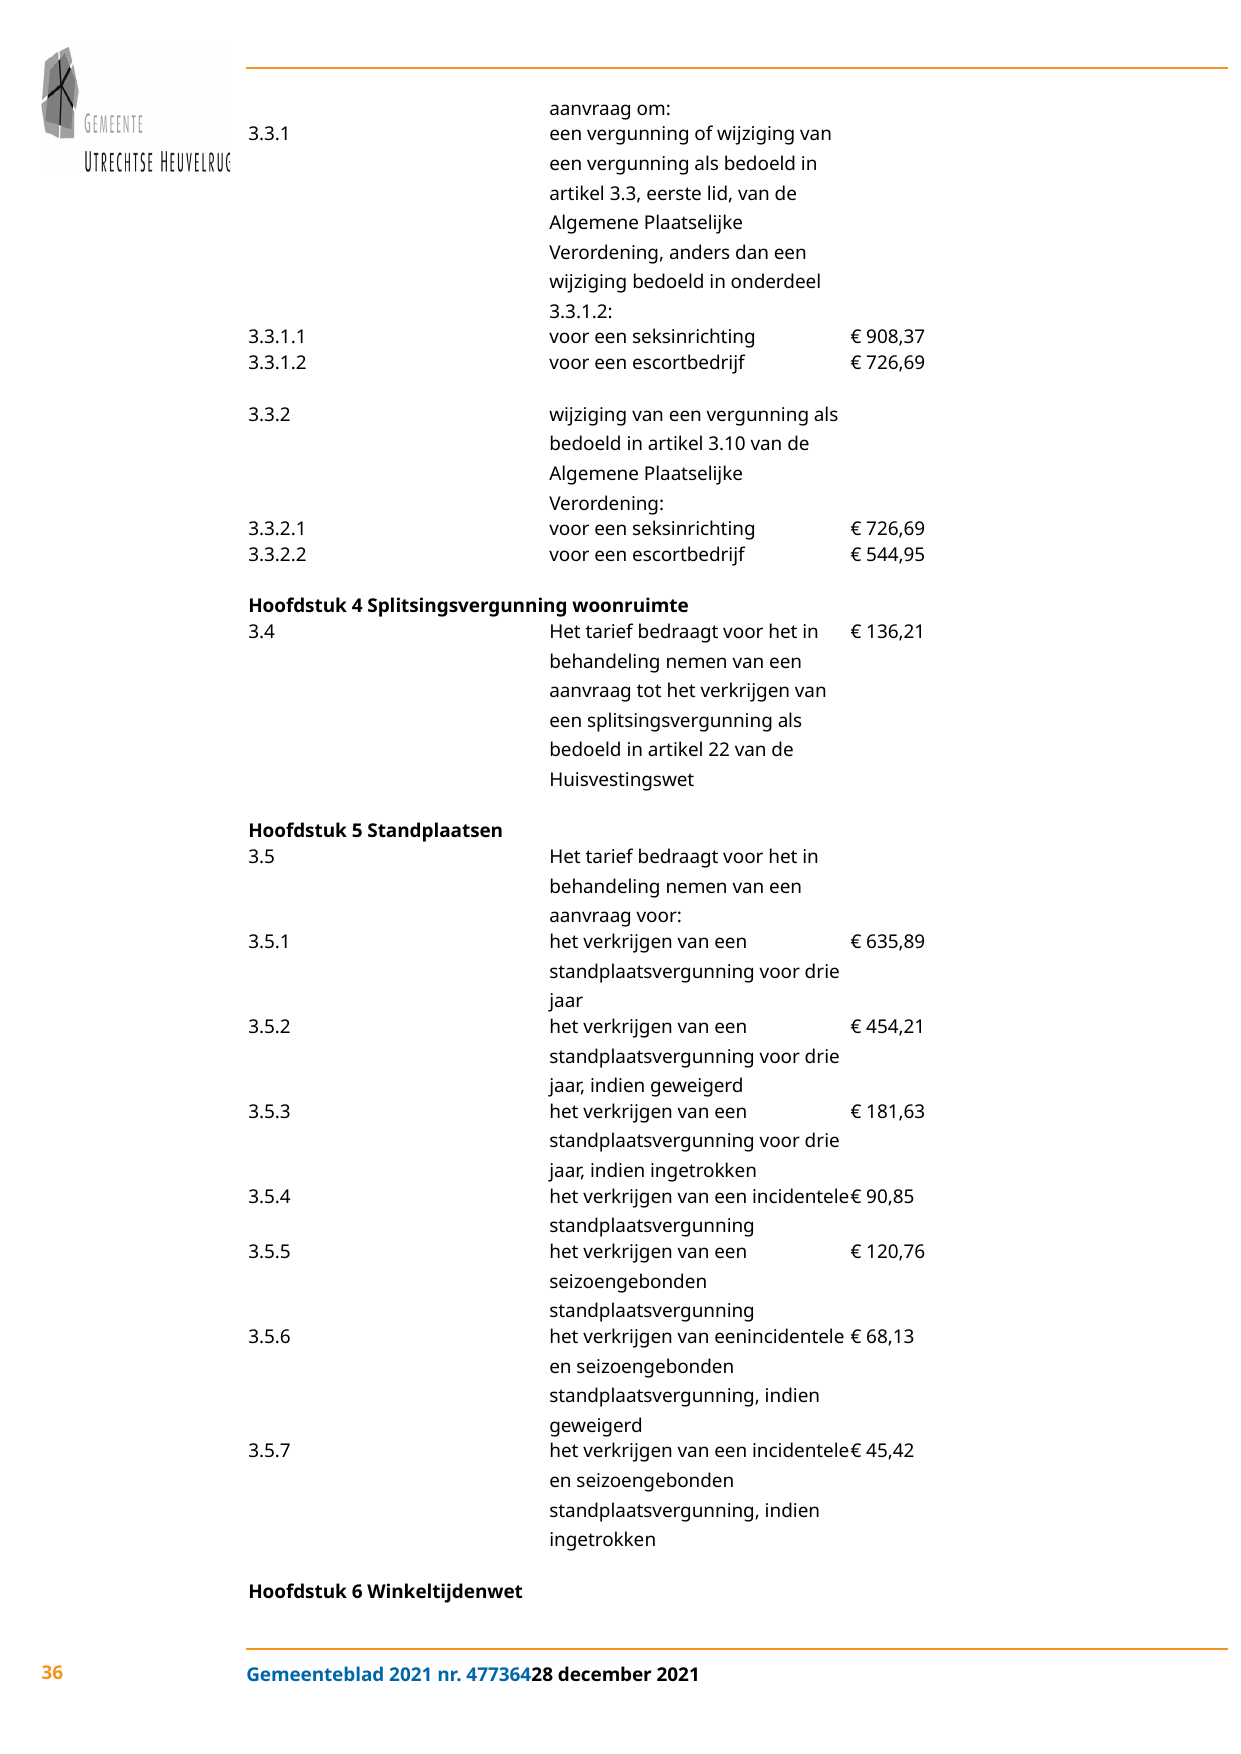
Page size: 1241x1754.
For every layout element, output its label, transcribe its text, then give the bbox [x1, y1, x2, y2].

table_cell € 90,85 [850, 1183, 1152, 1238]
table_cell [850, 844, 1152, 928]
table_cell 3.5.3 [248, 1098, 549, 1183]
table_cell 3.5.5 [248, 1238, 549, 1323]
table_cell [850, 95, 1152, 121]
table_cell [549, 792, 850, 818]
table_cell [850, 792, 1152, 818]
table_cell 3.3.1.2 [248, 350, 549, 375]
table_cell 3.5 [248, 844, 549, 928]
table_cell € 68,13 [850, 1323, 1152, 1438]
table_cell 3.5.4 [248, 1183, 549, 1238]
table_cell € 136,21 [850, 618, 1152, 792]
table_cell een vergunning of wijziging van een vergunning als bedoeld in artikel 3.3, eerste lid, van de Algemene Plaatselijke Verordening, anders dan een wijziging bedoeld in onderdeel 3.3.1.2: [549, 121, 850, 324]
table_cell 3.5.7 [248, 1438, 549, 1552]
table_cell [549, 567, 850, 593]
table_cell € 544,95 [850, 541, 1152, 567]
table_cell 3.5.1 [248, 928, 549, 1013]
picture [41, 47, 231, 172]
table_cell 3.5.2 [248, 1013, 549, 1098]
table_cell 3.5.6 [248, 1323, 549, 1438]
table_cell [549, 1552, 850, 1578]
table_cell het verkrijgen van een standplaatsvergunning voor drie jaar, indien geweigerd [549, 1013, 850, 1098]
table_cell voor een escortbedrijf [549, 350, 850, 375]
table_cell € 726,69 [850, 515, 1152, 541]
table_cell € 181,63 [850, 1098, 1152, 1183]
table_cell het verkrijgen van een standplaatsvergunning voor drie jaar, indien ingetrokken [549, 1098, 850, 1183]
table_cell voor een seksinrichting [549, 324, 850, 349]
table_cell 3.3.2.2 [248, 541, 549, 567]
table_cell 3.4 [248, 618, 549, 792]
table_cell wijziging van een vergunning als bedoeld in artikel 3.10 van de Algemene Plaatselijke Verordening: [549, 401, 850, 515]
table_cell [248, 567, 549, 593]
table_cell € 635,89 [850, 928, 1152, 1013]
table_cell [850, 401, 1152, 515]
table_cell € 45,42 [850, 1438, 1152, 1552]
table_cell [850, 593, 1152, 618]
table_cell [248, 1552, 549, 1578]
table_cell voor een seksinrichting [549, 515, 850, 541]
table_cell het verkrijgen van eenincidentele en seizoengebonden standplaatsvergunning, indien geweigerd [549, 1323, 850, 1438]
table_cell [248, 792, 549, 818]
table_cell € 454,21 [850, 1013, 1152, 1098]
table_cell 3.3.1.1 [248, 324, 549, 349]
table_cell € 726,69 [850, 350, 1152, 375]
table_cell [850, 1578, 1152, 1604]
table_cell het verkrijgen van een seizoengebonden standplaatsvergunning [549, 1238, 850, 1323]
table_cell 3.3.1 [248, 121, 549, 324]
table_cell [248, 375, 549, 401]
table_cell aanvraag om: [549, 95, 850, 121]
table_cell 3.3.2 [248, 401, 549, 515]
table_cell [850, 375, 1152, 401]
table_cell het verkrijgen van een incidentele en seizoengebonden standplaatsvergunning, indien ingetrokken [549, 1438, 850, 1552]
table_cell het verkrijgen van een standplaatsvergunning voor drie jaar [549, 928, 850, 1013]
table_cell [850, 121, 1152, 324]
table_cell € 908,37 [850, 324, 1152, 349]
table_cell het verkrijgen van een incidentele standplaatsvergunning [549, 1183, 850, 1238]
table_cell € 120,76 [850, 1238, 1152, 1323]
table_cell [850, 1552, 1152, 1578]
table_cell [549, 375, 850, 401]
table_cell Hoofdstuk 6 Winkeltijdenwet [248, 1578, 850, 1604]
table_cell Het tarief bedraagt voor het in behandeling nemen van een aanvraag voor: [549, 844, 850, 928]
table_cell Hoofdstuk 4 Splitsingsvergunning woonruimte [248, 593, 850, 618]
table_cell voor een escortbedrijf [549, 541, 850, 567]
table_cell [248, 95, 549, 121]
table_cell [850, 818, 1152, 843]
table_cell Het tarief bedraagt voor het in behandeling nemen van een aanvraag tot het verkrijgen van een splitsingsvergunning als bedoeld in artikel 22 van de Huisvestingswet [549, 618, 850, 792]
table_cell [850, 567, 1152, 593]
table_cell Hoofdstuk 5 Standplaatsen [248, 818, 850, 843]
table_cell 3.3.2.1 [248, 515, 549, 541]
